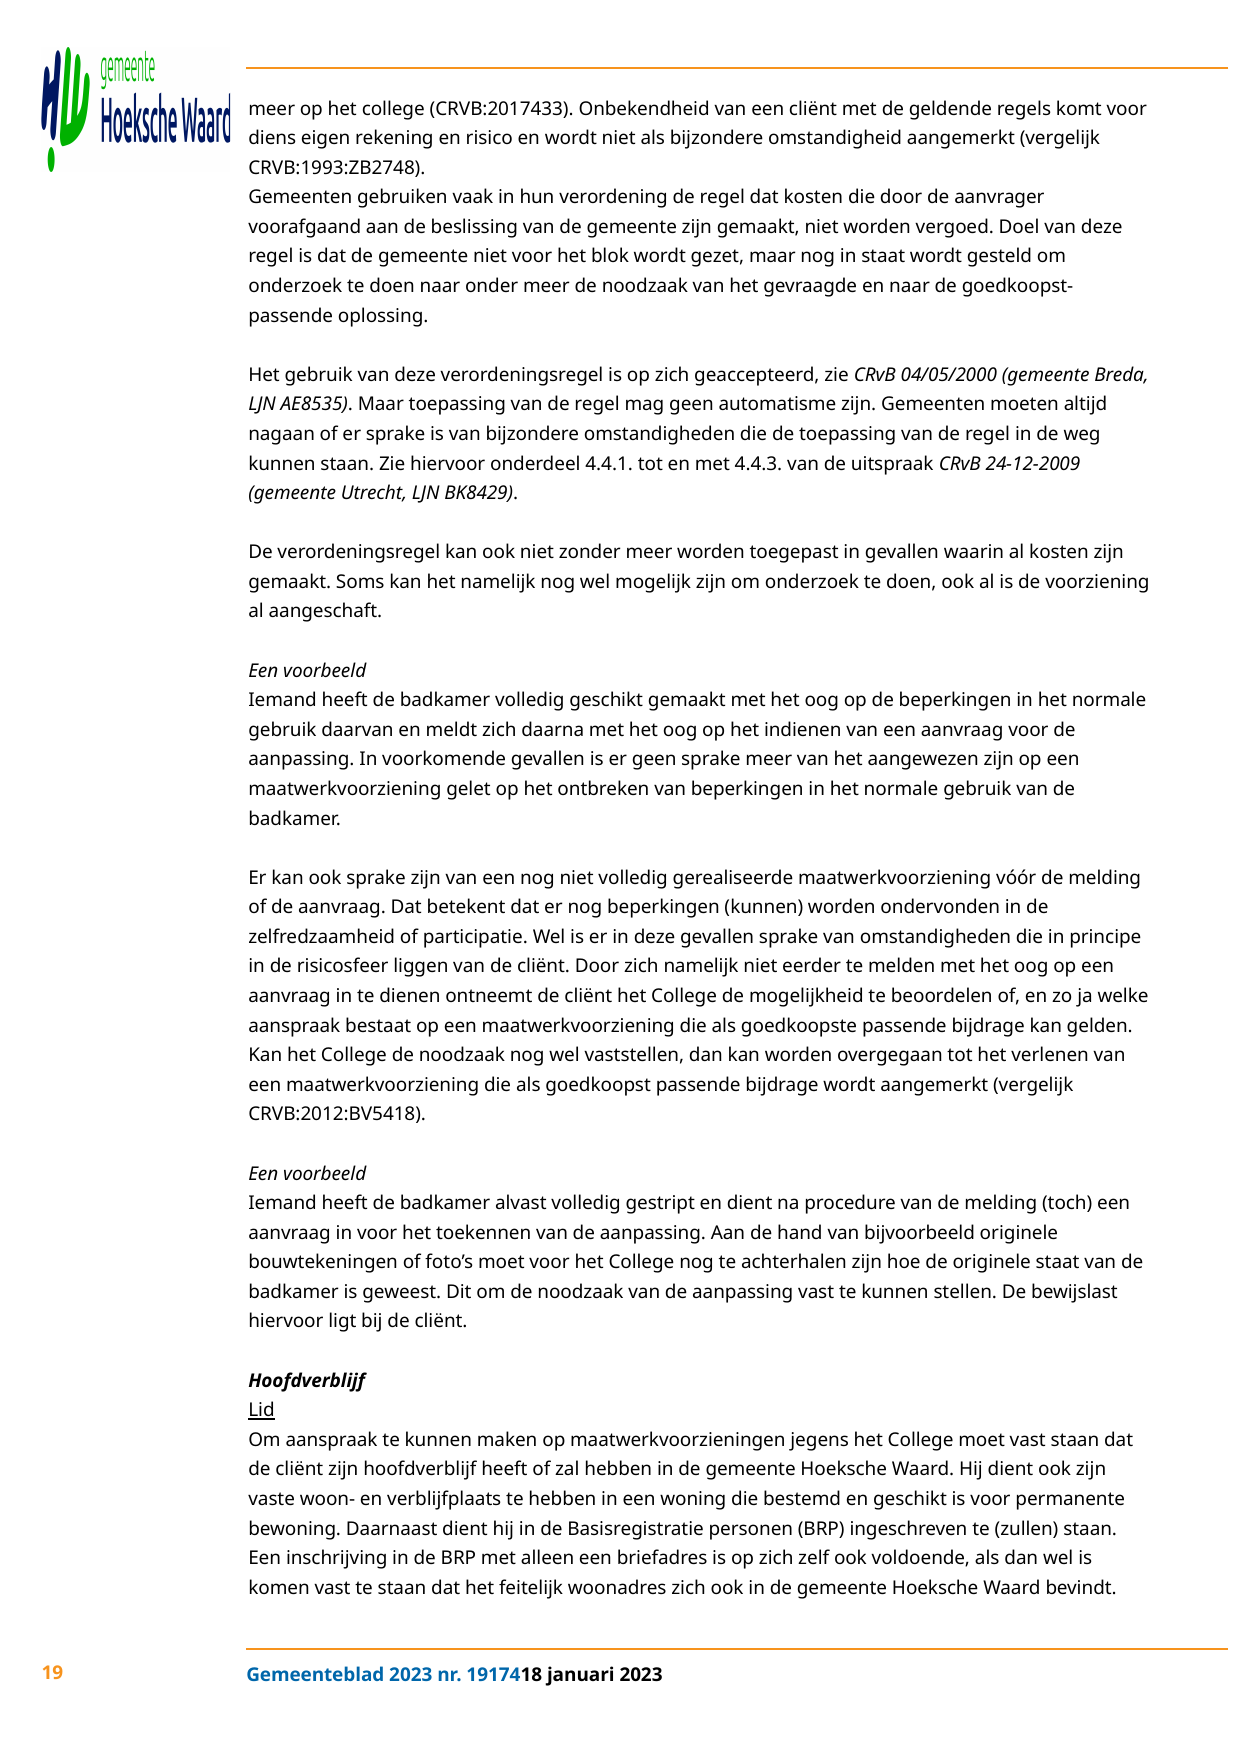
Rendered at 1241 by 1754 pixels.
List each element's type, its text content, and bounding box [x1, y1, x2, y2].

text Iemand heeft de badkamer alvast volledig gestript en dient na procedure van de melding (toch) een aanvraag in voor het toekennen van de aanpassing. Aan de hand van bijvoorbeeld originele bouwtekeningen of foto’s moet voor het College nog te achterhalen zijn hoe de originele staat van de badkamer is geweest. Dit om de noodzaak van de aanpassing vast te kunnen stellen. De bewijslast hiervoor ligt bij de cliënt. [248, 1189, 1152, 1333]
text Er kan ook sprake zijn van een nog niet volledig gerealiseerde maatwerkvoorziening vóór de melding of de aanvraag. Dat betekent dat er nog beperkingen (kunnen) worden ondervonden in de zelfredzaamheid of participatie. Wel is er in deze gevallen sprake van omstandigheden die in principe in de risicosfeer liggen van de cliënt. Door zich namelijk niet eerder te melden met het oog op een aanvraag in te dienen ontneemt de cliënt het College de mogelijkheid te beoordelen of, en zo ja welke aanspraak bestaat op een maatwerkvoorziening die als goedkoopste passende bijdrage kan gelden. Kan het College de noodzaak nog wel vaststellen, dan kan worden overgegaan tot het verlenen van een maatwerkvoorziening die als goedkoopst passende bijdrage wordt aangemerkt (vergelijk CRVB:2012:BV5418). [248, 864, 1152, 1126]
text Een voorbeeld [248, 1160, 1152, 1186]
text Iemand heeft de badkamer volledig geschikt gemaakt met het oog op de beperkingen in het normale gebruik daarvan en meldt zich daarna met het oog op het indienen van een aanvraag voor de aanpassing. In voorkomende gevallen is er geen sprake meer van het aangewezen zijn op een maatwerkvoorziening gelet op het ontbreken van beperkingen in het normale gebruik van de badkamer. [248, 686, 1152, 831]
picture [41, 47, 231, 172]
text Om aanspraak te kunnen maken op maatwerkvoorzieningen jegens het College moet vast staan dat de cliënt zijn hoofdverblijf heeft of zal hebben in de gemeente Hoeksche Waard. Hij dient ook zijn vaste woon- en verblijfplaats te hebben in een woning die bestemd en geschikt is voor permanente bewoning. Daarnaast dient hij in de Basisregistratie personen (BRP) ingeschreven te (zullen) staan. Een inschrijving in de BRP met alleen een briefadres is op zich zelf ook voldoende, als dan wel is komen vast te staan dat het feitelijk woonadres zich ook in de gemeente Hoeksche Waard bevindt. [248, 1426, 1152, 1600]
text Lid [248, 1396, 1152, 1422]
text Het gebruik van deze verordeningsregel is op zich geaccepteerd, zie CRvB 04/05/2000 (gemeente Breda, LJN AE8535). Maar toepassing van de regel mag geen automatisme zijn. Gemeenten moeten altijd nagaan of er sprake is van bijzondere omstandigheden die de toepassing van de regel in de weg kunnen staan. Zie hiervoor onderdeel 4.4.1. tot en met 4.4.3. van de uitspraak CRvB 24-12-2009 (gemeente Utrecht, LJN BK8429). [248, 361, 1152, 505]
text Een voorbeeld [248, 657, 1152, 683]
text Gemeenten gebruiken vaak in hun verordening de regel dat kosten die door de aanvrager voorafgaand aan de beslissing van de gemeente zijn gemaakt, niet worden vergoed. Doel van deze regel is dat de gemeente niet voor het blok wordt gezet, maar nog in staat wordt gesteld om onderzoek te doen naar onder meer de noodzaak van het gevraagde en naar de goedkoopst-passende oplossing. [248, 183, 1152, 328]
text meer op het college (CRVB:2017433). Onbekendheid van een cliënt met de geldende regels komt voor diens eigen rekening en risico en wordt niet als bijzondere omstandigheid aangemerkt (vergelijk CRVB:1993:ZB2748). [248, 95, 1152, 180]
text De verordeningsregel kan ook niet zonder meer worden toegepast in gevallen waarin al kosten zijn gemaakt. Soms kan het namelijk nog wel mogelijk zijn om onderzoek te doen, ook al is de voorziening al aangeschaft. [248, 538, 1152, 623]
text Hoofdverblijf [248, 1367, 1152, 1393]
